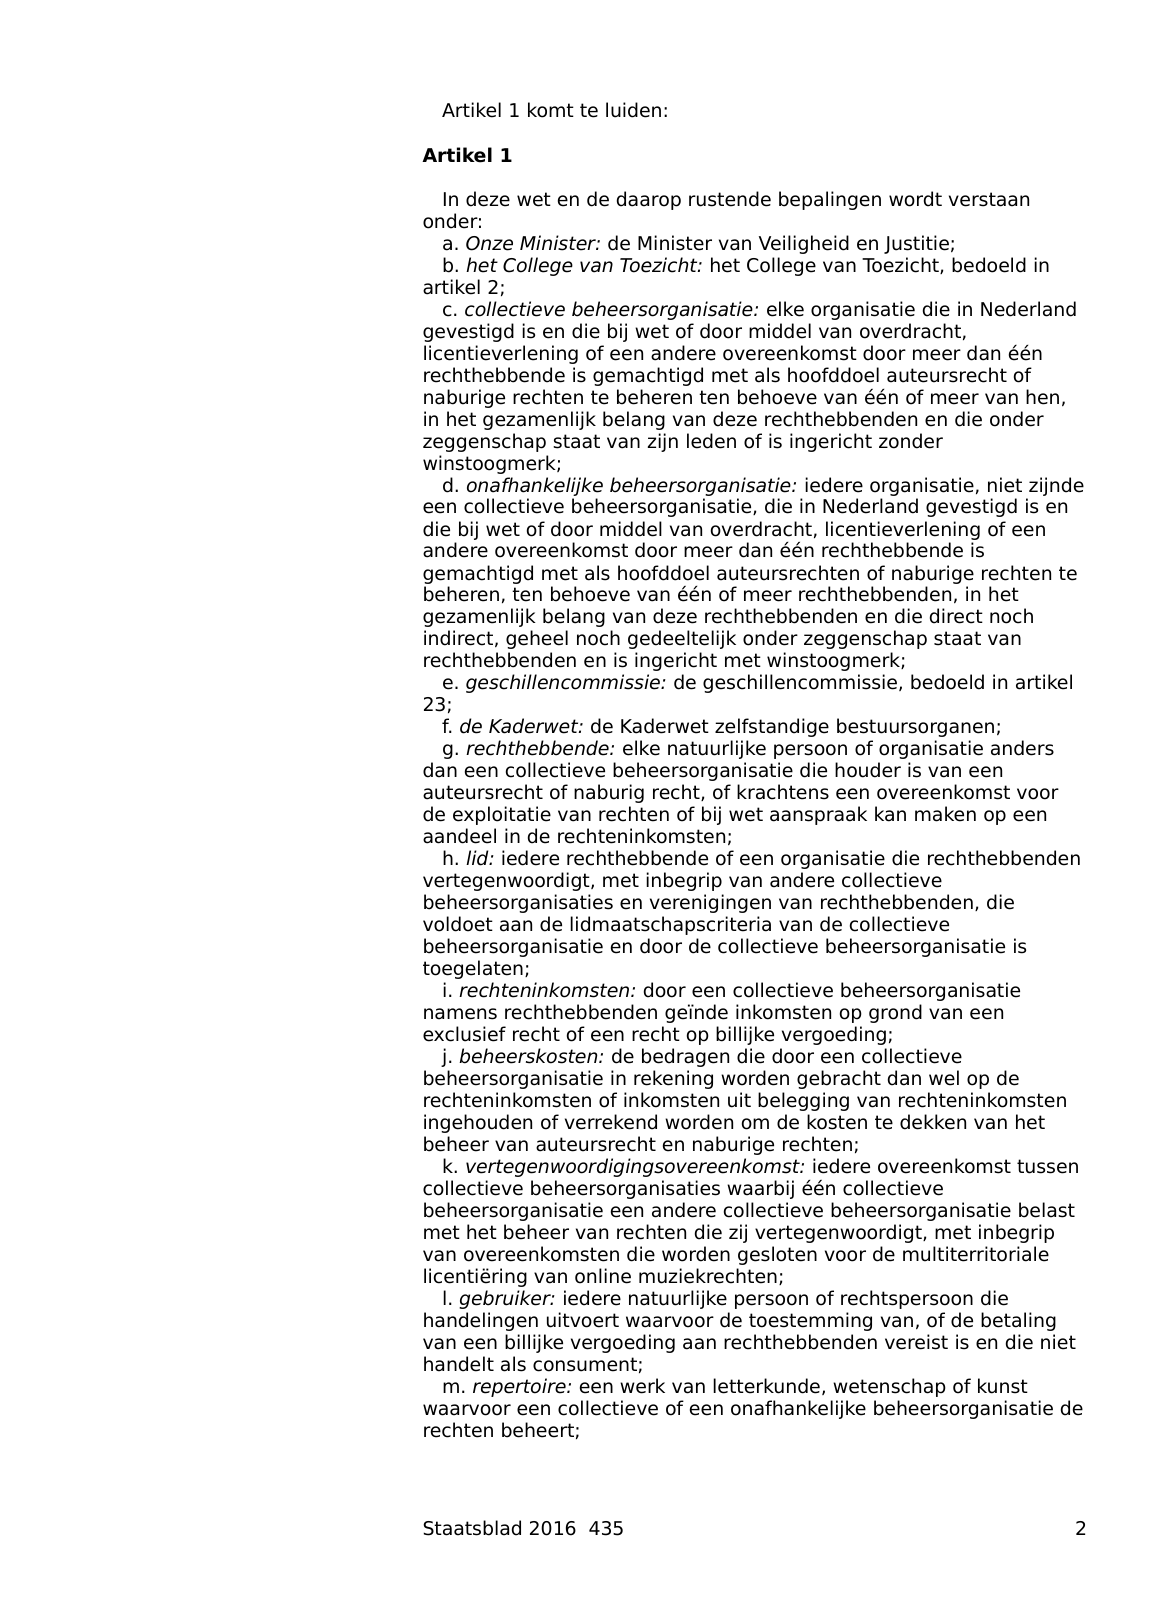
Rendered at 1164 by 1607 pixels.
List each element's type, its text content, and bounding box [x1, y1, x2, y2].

subtitle Artikel 1 [422, 144, 1087, 167]
text a. Onze Minister: de Minister van Veiligheid en Justitie; [422, 233, 1087, 255]
text b. het College van Toezicht: het College van Toezicht, bedoeld in artikel 2; [422, 255, 1087, 299]
text j. beheerskosten: de bedragen die door een collectieve beheersorganisatie in rekening worden gebracht dan wel op de rechteninkomsten of inkomsten uit belegging van rechteninkomsten ingehouden of verrekend worden om de kosten te dekken van het beheer van auteursrecht en naburige rechten; [422, 1046, 1087, 1156]
text c. collectieve beheersorganisatie: elke organisatie die in Nederland gevestigd is en die bij wet of door middel van overdracht, licentieverlening of een andere overeenkomst door meer dan één rechthebbende is gemachtigd met als hoofddoel auteursrecht of naburige rechten te beheren ten behoeve van één of meer van hen, in het gezamenlijk belang van deze rechthebbenden en die onder zeggenschap staat van zijn leden of is ingericht zonder winstoogmerk; [422, 299, 1087, 474]
text h. lid: iedere rechthebbende of een organisatie die rechthebbenden vertegenwoordigt, met inbegrip van andere collectieve beheersorganisaties en verenigingen van rechthebbenden, die voldoet aan de lidmaatschapscriteria van de collectieve beheersorganisatie en door de collectieve beheersorganisatie is toegelaten; [422, 848, 1087, 980]
text k. vertegenwoordigingsovereenkomst: iedere overeenkomst tussen collectieve beheersorganisaties waarbij één collectieve beheersorganisatie een andere collectieve beheersorganisatie belast met het beheer van rechten die zij vertegenwoordigt, met inbegrip van overeenkomsten die worden gesloten voor de multiterritoriale licentiëring van online muziekrechten; [422, 1156, 1087, 1288]
text i. rechteninkomsten: door een collectieve beheersorganisatie namens rechthebbenden geïnde inkomsten op grond van een exclusief recht of een recht op billijke vergoeding; [422, 980, 1087, 1046]
text f. de Kaderwet: de Kaderwet zelfstandige bestuursorganen; [422, 716, 1087, 738]
text In deze wet en de daarop rustende bepalingen wordt verstaan onder: [422, 189, 1087, 233]
text g. rechthebbende: elke natuurlijke persoon of organisatie anders dan een collectieve beheersorganisatie die houder is van een auteursrecht of naburig recht, of krachtens een overeenkomst voor de exploitatie van rechten of bij wet aanspraak kan maken op een aandeel in de rechteninkomsten; [422, 738, 1087, 848]
text d. onafhankelijke beheersorganisatie: iedere organisatie, niet zijnde een collectieve beheersorganisatie, die in Nederland gevestigd is en die bij wet of door middel van overdracht, licentieverlening of een andere overeenkomst door meer dan één rechthebbende is gemachtigd met als hoofddoel auteursrechten of naburige rechten te beheren, ten behoeve van één of meer rechthebbenden, in het gezamenlijk belang van deze rechthebbenden en die direct noch indirect, geheel noch gedeeltelijk onder zeggenschap staat van rechthebbenden en is ingericht met winstoogmerk; [422, 474, 1087, 672]
text e. geschillencommissie: de geschillencommissie, bedoeld in artikel 23; [422, 672, 1087, 716]
text Artikel 1 komt te luiden: [422, 100, 1087, 122]
text m. repertoire: een werk van letterkunde, wetenschap of kunst waarvoor een collectieve of een onafhankelijke beheersorganisatie de rechten beheert; [422, 1376, 1087, 1442]
text l. gebruiker: iedere natuurlijke persoon of rechtspersoon die handelingen uitvoert waarvoor de toestemming van, of de betaling van een billijke vergoeding aan rechthebbenden vereist is en die niet handelt als consument; [422, 1288, 1087, 1376]
